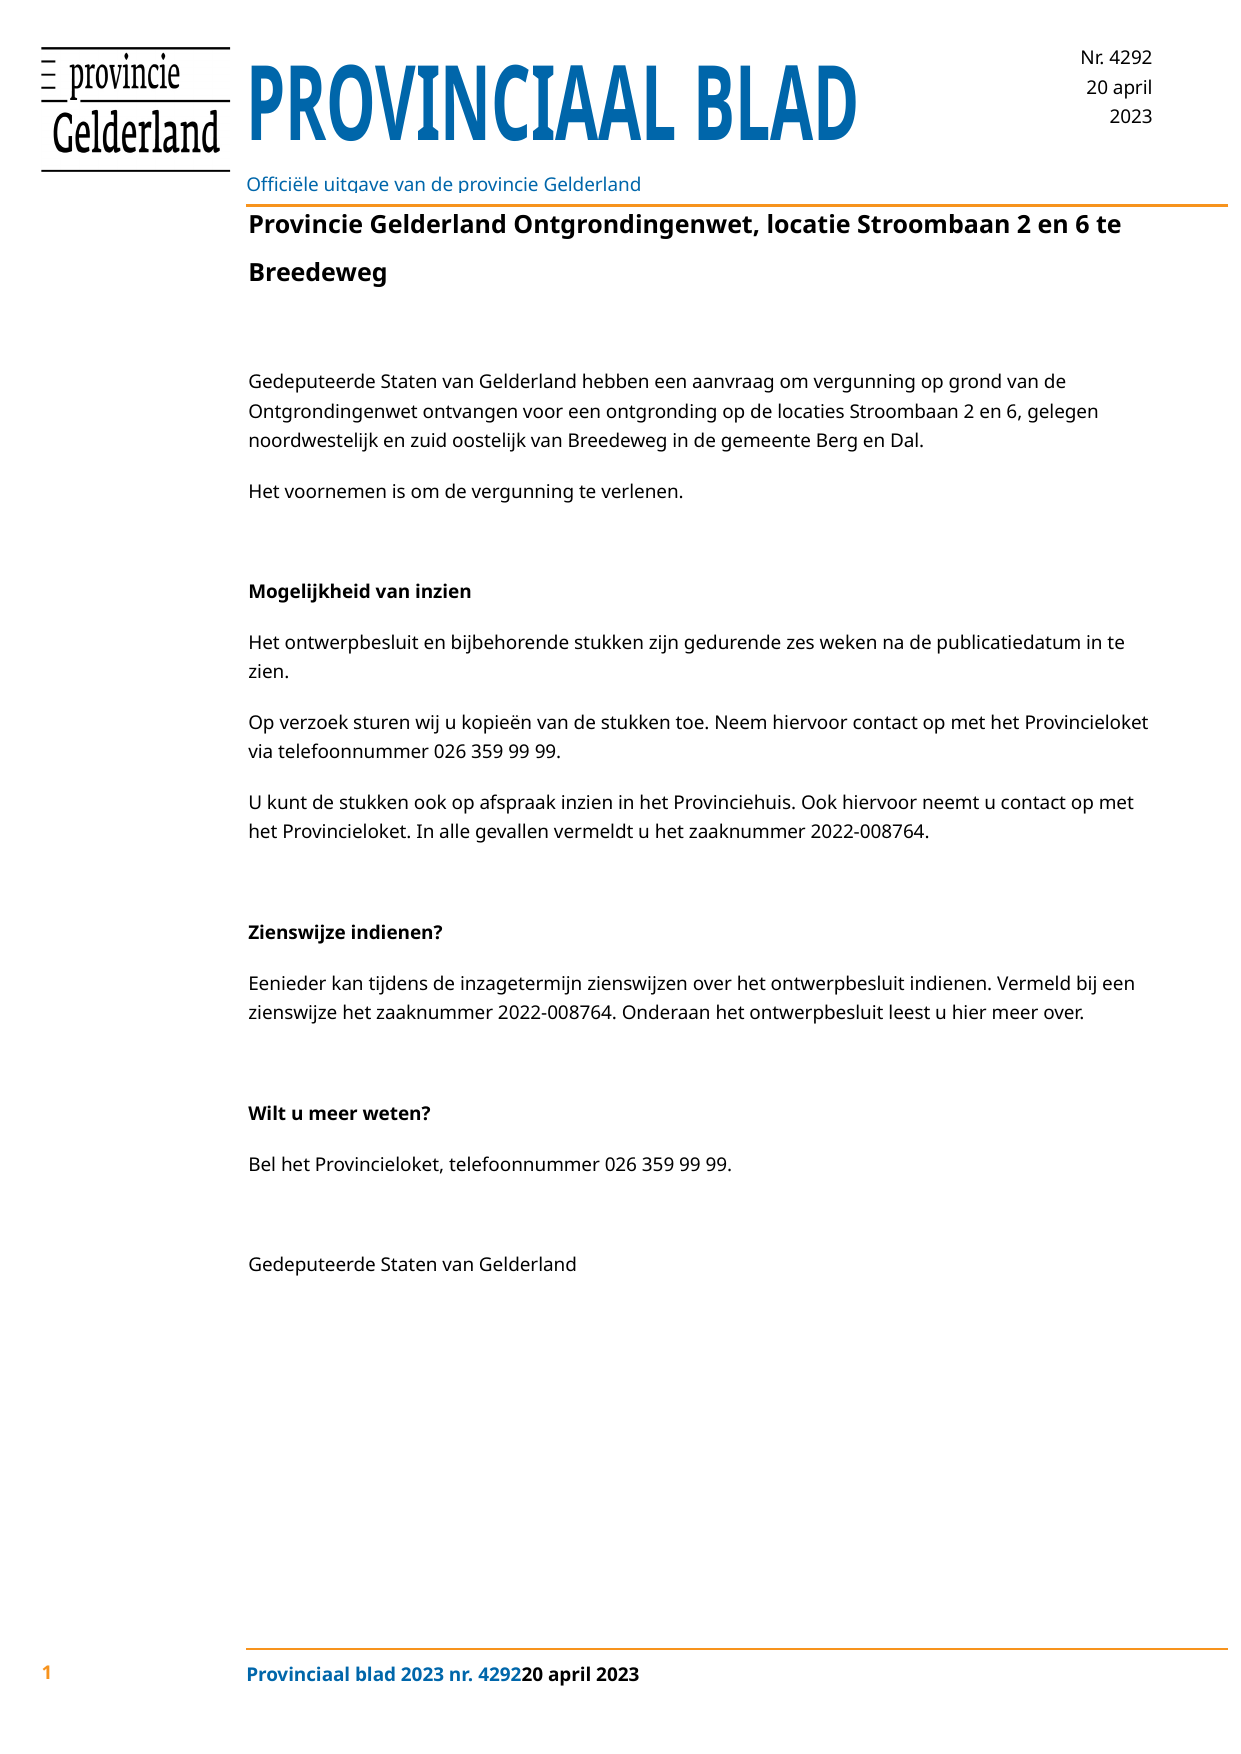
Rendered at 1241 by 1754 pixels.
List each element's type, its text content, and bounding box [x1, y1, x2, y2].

text Mogelijkheid van inzien [248, 579, 1152, 604]
text Gedeputeerde Staten van Gelderland [248, 1252, 1152, 1277]
text Wilt u meer weten? [248, 1100, 1152, 1126]
text Bel het Provincieloket, telefoonnummer 026 359 99 99. [248, 1151, 1152, 1177]
text Provincie Gelderland Ontgrondingenwet, locatie Stroombaan 2 en 6 te Breedeweg [248, 207, 1152, 288]
text Het voornemen is om de vergunning te verlenen. [248, 478, 1152, 504]
text Op verzoek sturen wij u kopieën van de stukken toe. Neem hiervoor contact op met het Provincieloket via telefoonnummer 026 359 99 99. [248, 709, 1152, 764]
picture [41, 47, 231, 172]
text U kunt de stukken ook op afspraak inzien in het Provinciehuis. Ook hiervoor neemt u contact op met het Provincieloket. In alle gevallen vermeldt u het zaaknummer 2022-008764. [248, 789, 1152, 844]
text Zienswijze indienen? [248, 919, 1152, 945]
text Gedeputeerde Staten van Gelderland hebben een aanvraag om vergunning op grond van de Ontgrondingenwet ontvangen voor een ontgronding op de locaties Stroombaan 2 en 6, gelegen noordwestelijk en zuid oostelijk van Breedeweg in de gemeente Berg en Dal. [248, 368, 1152, 453]
text Eenieder kan tijdens de inzagetermijn zienswijzen over het ontwerpbesluit indienen. Vermeld bij een zienswijze het zaaknummer 2022-008764. Onderaan het ontwerpbesluit leest u hier meer over. [248, 970, 1152, 1025]
text Het ontwerpbesluit en bijbehorende stukken zijn gedurende zes weken na de publicatiedatum in te zien. [248, 629, 1152, 684]
